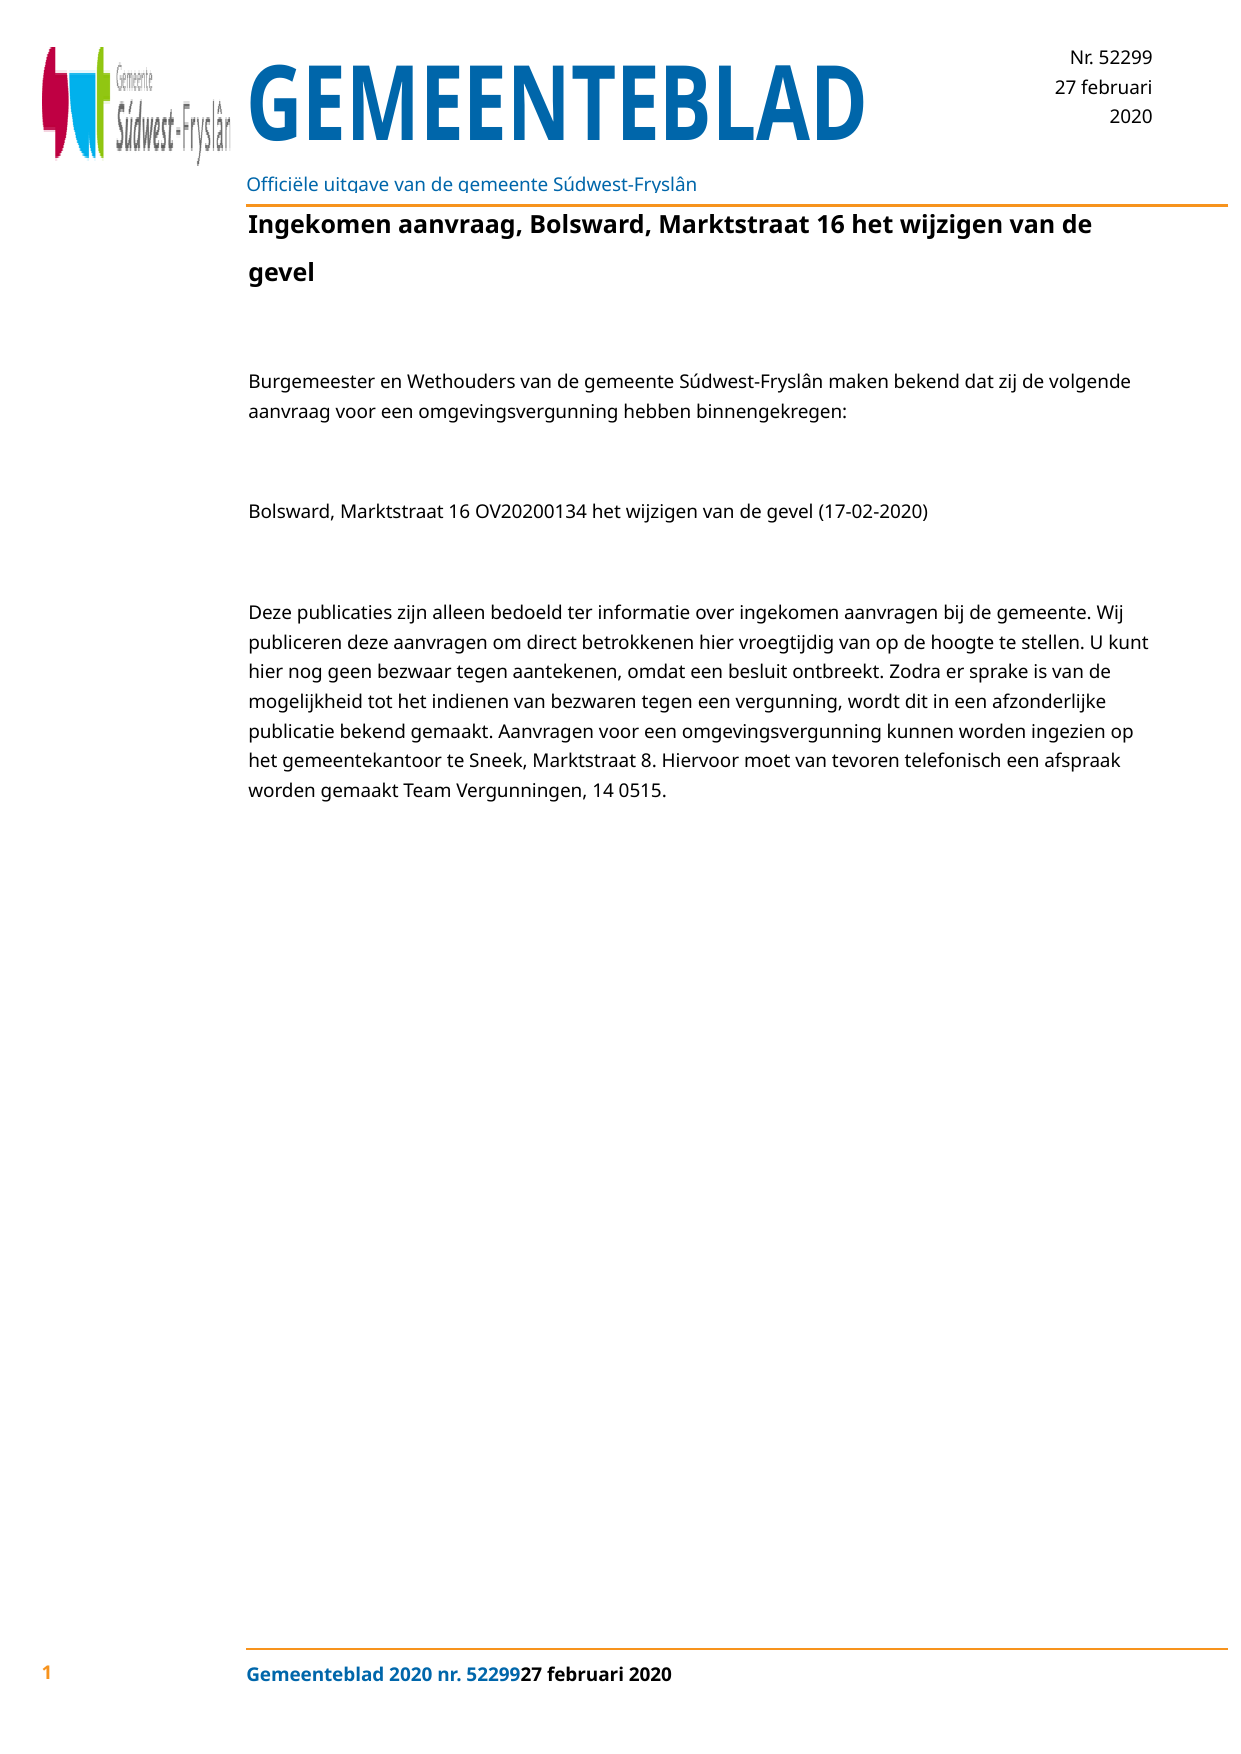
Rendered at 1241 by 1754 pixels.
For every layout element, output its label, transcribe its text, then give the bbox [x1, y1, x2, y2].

picture [41, 47, 231, 172]
text Bolsward, Marktstraat 16 OV20200134 het wijzigen van de gevel (17-02-2020) [248, 499, 1152, 524]
text Ingekomen aanvraag, Bolsward, Marktstraat 16 het wijzigen van de gevel [248, 207, 1152, 288]
text Deze publicaties zijn alleen bedoeld ter informatie over ingekomen aanvragen bij de gemeente. Wij publiceren deze aanvragen om direct betrokkenen hier vroegtijdig van op de hoogte te stellen. U kunt hier nog geen bezwaar tegen aantekenen, omdat een besluit ontbreekt. Zodra er sprake is van de mogelijkheid tot het indienen van bezwaren tegen een vergunning, wordt dit in een afzonderlijke publicatie bekend gemaakt. Aanvragen voor een omgevingsvergunning kunnen worden ingezien op het gemeentekantoor te Sneek, Marktstraat 8. Hiervoor moet van tevoren telefonisch een afspraak worden gemaakt Team Vergunningen, 14 0515. [248, 599, 1152, 803]
text Burgemeester en Wethouders van de gemeente Súdwest-Fryslân maken bekend dat zij de volgende aanvraag voor een omgevingsvergunning hebben binnengekregen: [248, 368, 1152, 424]
